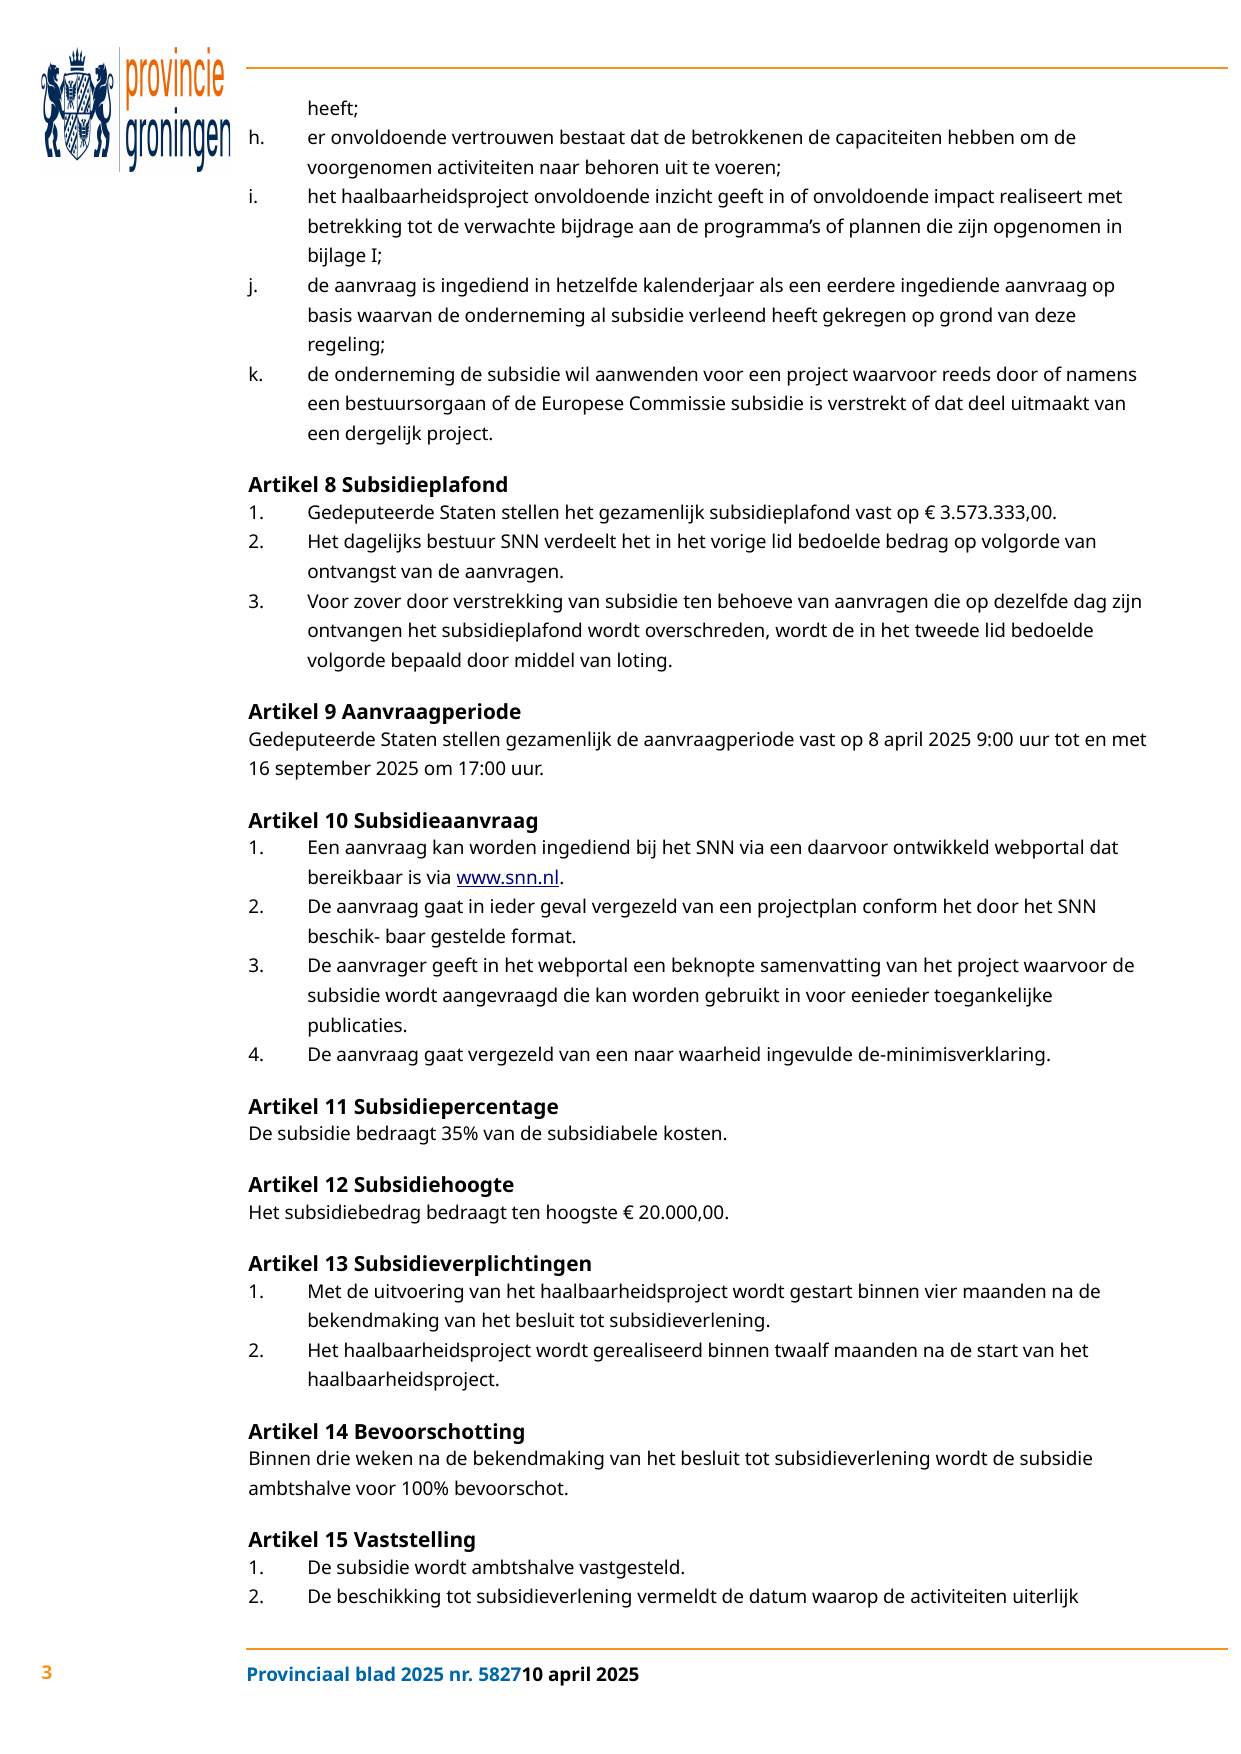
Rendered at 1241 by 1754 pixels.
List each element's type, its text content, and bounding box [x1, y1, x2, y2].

picture [41, 47, 231, 172]
list de aanvraag is ingediend in hetzelfde kalenderjaar als een eerdere ingediende aanvraag op basis waarvan de onderneming al subsidie verleend heeft gekregen op grond van deze regeling; [248, 272, 1152, 357]
list De aanvraag gaat in ieder geval vergezeld van een projectplan conform het door het SNN beschik- baar gestelde format. [248, 893, 1152, 949]
list Met de uitvoering van het haalbaarheidsproject wordt gestart binnen vier maanden na de bekendmaking van het besluit tot subsidieverlening. [248, 1278, 1152, 1333]
text Artikel 11 Subsidiepercentage [248, 1092, 1152, 1120]
list Het dagelijks bestuur SNN verdeelt het in het vorige lid bedoelde bedrag op volgorde van ontvangst van de aanvragen. [248, 529, 1152, 584]
text Artikel 8 Subsidieplafond [248, 471, 1152, 499]
list Voor zover door verstrekking van subsidie ten behoeve van aanvragen die op dezelfde dag zijn ontvangen het subsidieplafond wordt overschreden, wordt de in het tweede lid bedoelde volgorde bepaald door middel van loting. [248, 588, 1152, 673]
text Artikel 9 Aanvraagperiode [248, 697, 1152, 726]
list De subsidie wordt ambtshalve vastgesteld. [248, 1554, 1152, 1580]
list de onderneming de subsidie wil aanwenden voor een project waarvoor reeds door of namens een bestuursorgaan of de Europese Commissie subsidie is verstrekt of dat deel uitmaakt van een dergelijk project. [248, 361, 1152, 446]
list De aanvraag gaat vergezeld van een naar waarheid ingevulde de-minimisverklaring. [248, 1041, 1152, 1067]
text Artikel 12 Subsidiehoogte [248, 1171, 1152, 1199]
list het haalbaarheidsproject onvoldoende inzicht geeft in of onvoldoende impact realiseert met betrekking tot de verwachte bijdrage aan de programma’s of plannen die zijn opgenomen in bijlage I; [248, 183, 1152, 268]
list Het haalbaarheidsproject wordt gerealiseerd binnen twaalf maanden na de start van het haalbaarheidsproject. [248, 1337, 1152, 1392]
text Artikel 15 Vaststelling [248, 1526, 1152, 1554]
list heeft; [248, 95, 1152, 121]
text Artikel 10 Subsidieaanvraag [248, 806, 1152, 834]
text De subsidie bedraagt 35% van de subsidiabele kosten. [248, 1120, 1152, 1146]
list er onvoldoende vertrouwen bestaat dat de betrokkenen de capaciteiten hebben om de voorgenomen activiteiten naar behoren uit te voeren; [248, 124, 1152, 180]
list De aanvrager geeft in het webportal een beknopte samenvatting van het project waarvoor de subsidie wordt aangevraagd die kan worden gebruikt in voor eenieder toegankelijke publicaties. [248, 953, 1152, 1037]
text Artikel 13 Subsidieverplichtingen [248, 1249, 1152, 1278]
list De beschikking tot subsidieverlening vermeldt de datum waarop de activiteiten uiterlijk [248, 1583, 1152, 1609]
text Het subsidiebedrag bedraagt ten hoogste € 20.000,00. [248, 1199, 1152, 1225]
list Gedeputeerde Staten stellen het gezamenlijk subsidieplafond vast op € 3.573.333,00. [248, 499, 1152, 525]
list Een aanvraag kan worden ingediend bij het SNN via een daarvoor ontwikkeld webportal dat bereikbaar is via www.snn.nl. [248, 834, 1152, 889]
text Gedeputeerde Staten stellen gezamenlijk de aanvraagperiode vast op 8 april 2025 9:00 uur tot en met 16 september 2025 om 17:00 uur. [248, 726, 1152, 781]
text Artikel 14 Bevoorschotting [248, 1417, 1152, 1446]
text Binnen drie weken na de bekendmaking van het besluit tot subsidieverlening wordt de subsidie ambtshalve voor 100% bevoorschot. [248, 1446, 1152, 1501]
